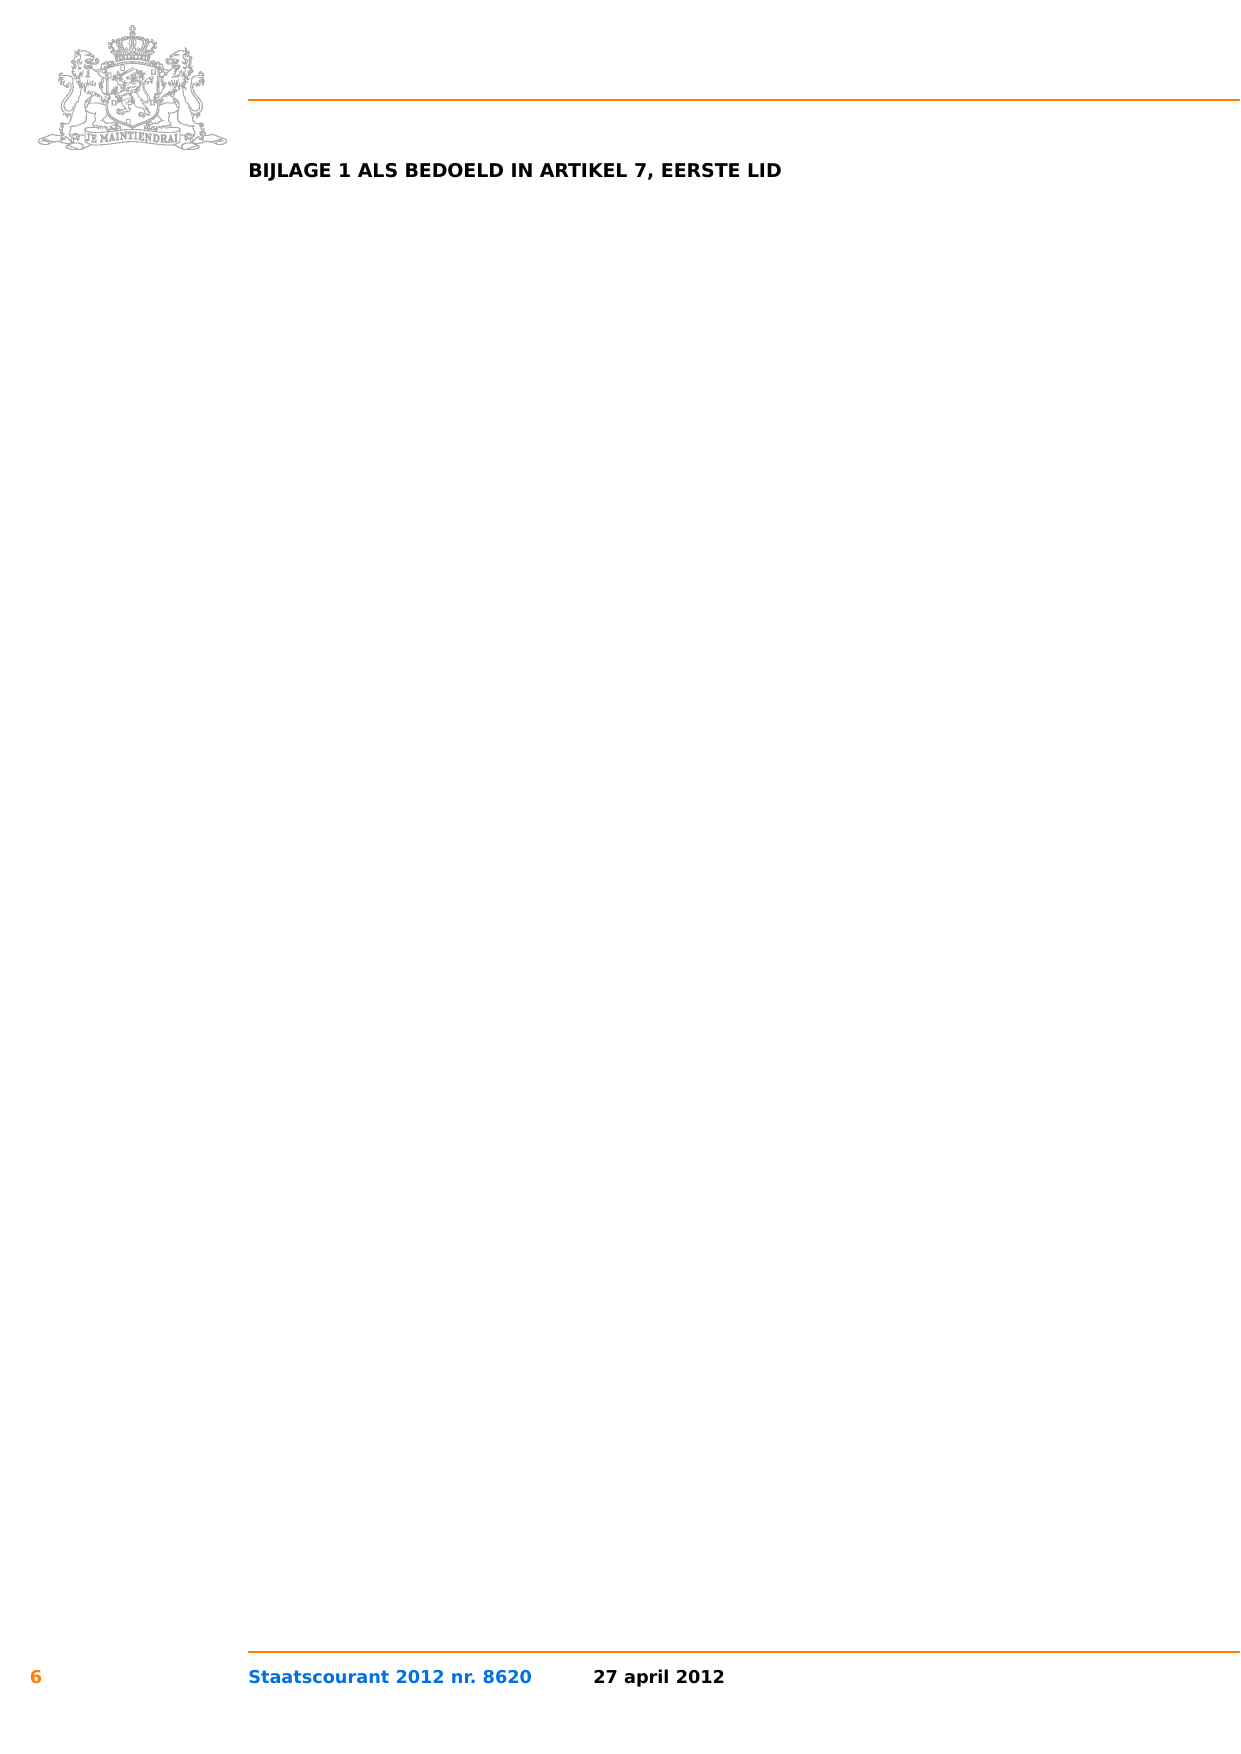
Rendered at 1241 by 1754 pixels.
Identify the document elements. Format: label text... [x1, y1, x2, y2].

picture [38, 25, 227, 150]
subtitle BIJLAGE 1 ALS BEDOELD IN ARTIKEL 7, EERSTE LID [248, 160, 1163, 182]
